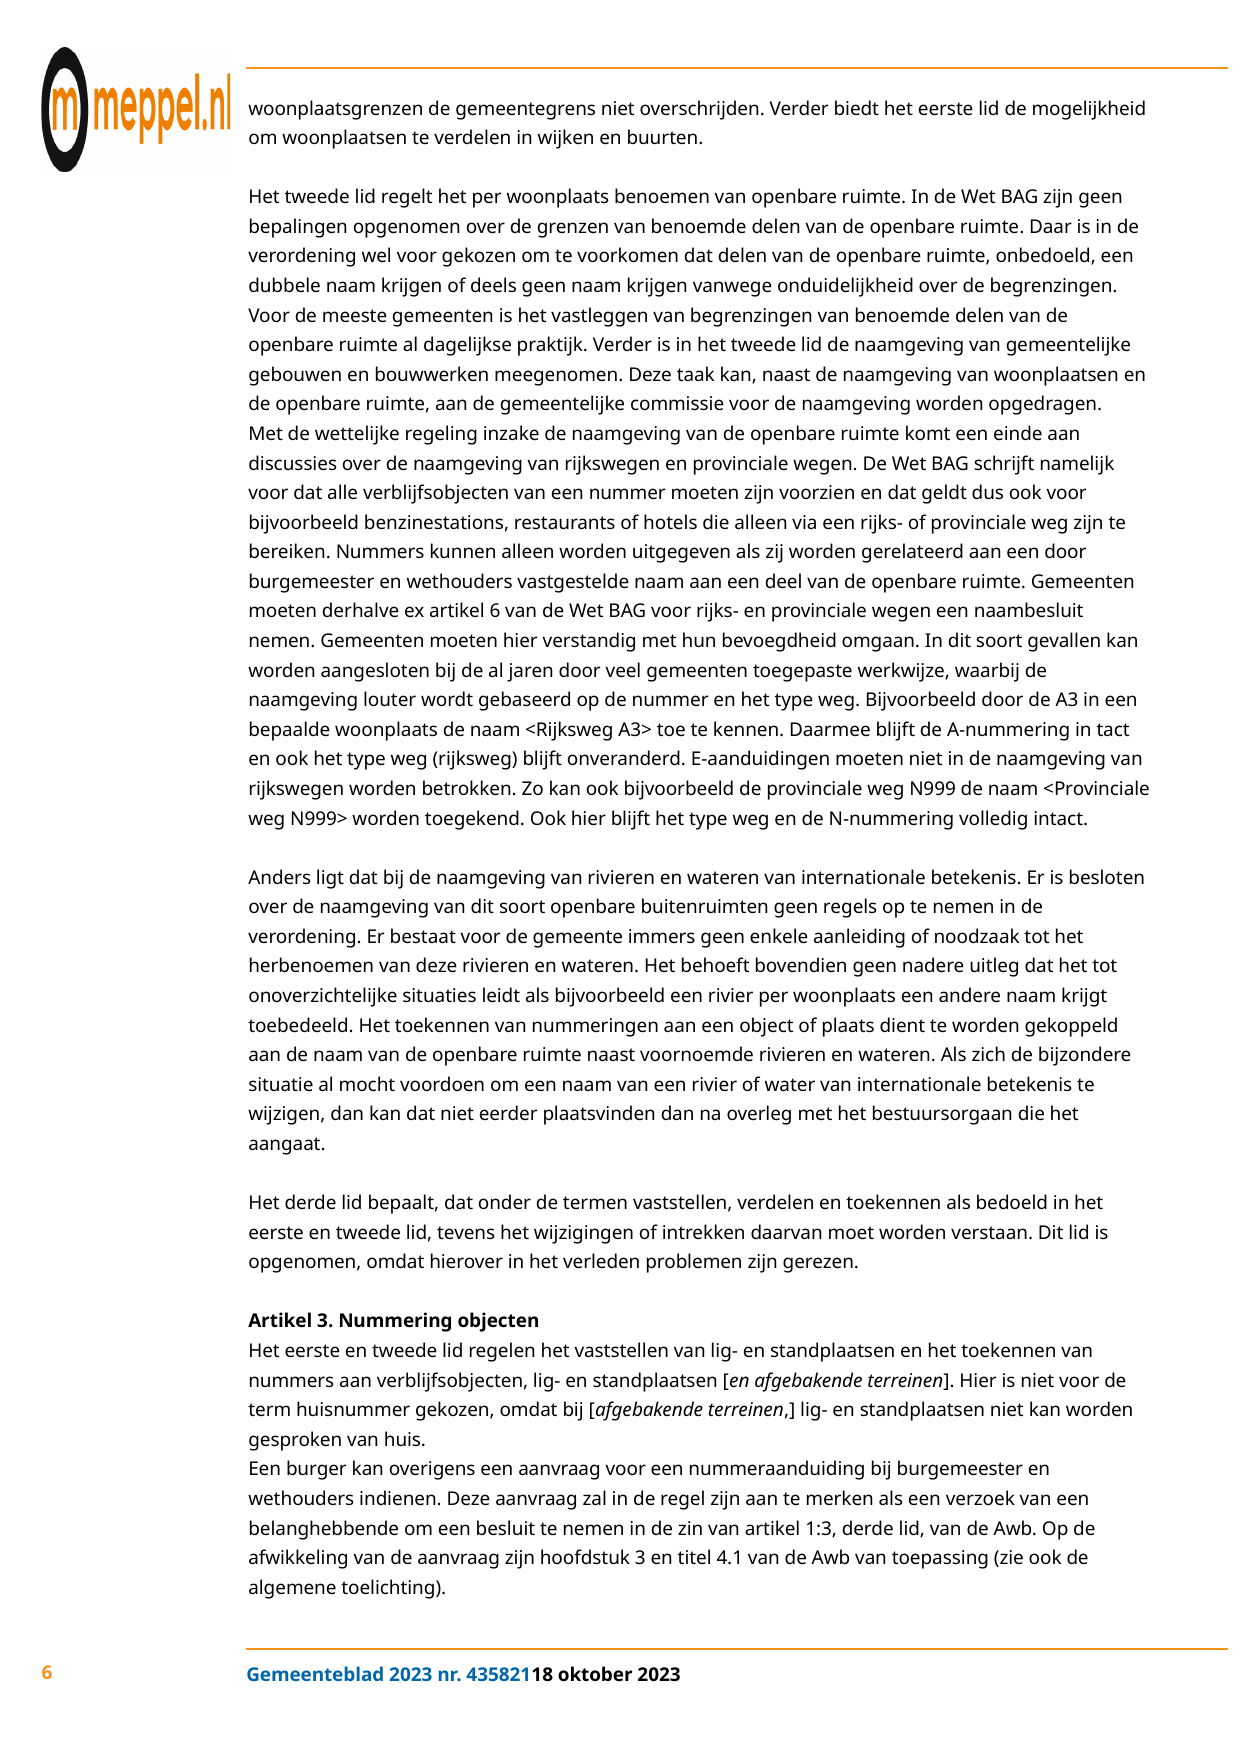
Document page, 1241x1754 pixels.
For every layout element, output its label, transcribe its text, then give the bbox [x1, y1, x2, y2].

text Een burger kan overigens een aanvraag voor een nummeraanduiding bij burgemeester en wethouders indienen. Deze aanvraag zal in de regel zijn aan te merken als een verzoek van een belanghebbende om een besluit te nemen in de zin van artikel 1:3, derde lid, van de Awb. Op de afwikkeling van de aanvraag zijn hoofdstuk 3 en titel 4.1 van de Awb van toepassing (zie ook de algemene toelichting). [248, 1456, 1152, 1600]
picture [41, 47, 231, 172]
text Het derde lid bepaalt, dat onder de termen vaststellen, verdelen en toekennen als bedoeld in het eerste en tweede lid, tevens het wijzigingen of intrekken daarvan moet worden verstaan. Dit lid is opgenomen, omdat hierover in het verleden problemen zijn gerezen. [248, 1189, 1152, 1274]
text Het eerste en tweede lid regelen het vaststellen van lig- en standplaatsen en het toekennen van nummers aan verblijfsobjecten, lig- en standplaatsen [en afgebakende terreinen]. Hier is niet voor de term huisnummer gekozen, omdat bij [afgebakende terreinen,] lig- en standplaatsen niet kan worden gesproken van huis. [248, 1337, 1152, 1452]
text Anders ligt dat bij de naamgeving van rivieren en wateren van internationale betekenis. Er is besloten over de naamgeving van dit soort openbare buitenruimten geen regels op te nemen in de verordening. Er bestaat voor de gemeente immers geen enkele aanleiding of noodzaak tot het herbenoemen van deze rivieren en wateren. Het behoeft bovendien geen nadere uitleg dat het tot onoverzichtelijke situaties leidt als bijvoorbeeld een rivier per woonplaats een andere naam krijgt toebedeeld. Het toekennen van nummeringen aan een object of plaats dient te worden gekoppeld aan de naam van de openbare ruimte naast voornoemde rivieren en wateren. Als zich de bijzondere situatie al mocht voordoen om een naam van een rivier of water van internationale betekenis te wijzigen, dan kan dat niet eerder plaatsvinden dan na overleg met het bestuursorgaan die het aangaat. [248, 864, 1152, 1156]
text Artikel 3. Nummering objecten [248, 1308, 1152, 1333]
text Met de wettelijke regeling inzake de naamgeving van de openbare ruimte komt een einde aan discussies over de naamgeving van rijkswegen en provinciale wegen. De Wet BAG schrijft namelijk voor dat alle verblijfsobjecten van een nummer moeten zijn voorzien en dat geldt dus ook voor bijvoorbeeld benzinestations, restaurants of hotels die alleen via een rijks- of provinciale weg zijn te bereiken. Nummers kunnen alleen worden uitgegeven als zij worden gerelateerd aan een door burgemeester en wethouders vastgestelde naam aan een deel van de openbare ruimte. Gemeenten moeten derhalve ex artikel 6 van de Wet BAG voor rijks- en provinciale wegen een naambesluit nemen. Gemeenten moeten hier verstandig met hun bevoegdheid omgaan. In dit soort gevallen kan worden aangesloten bij de al jaren door veel gemeenten toegepaste werkwijze, waarbij de naamgeving louter wordt gebaseerd op de nummer en het type weg. Bijvoorbeeld door de A3 in een bepaalde woonplaats de naam <Rijksweg A3> toe te kennen. Daarmee blijft de A-nummering in tact en ook het type weg (rijksweg) blijft onveranderd. E-aanduidingen moeten niet in de naamgeving van rijkswegen worden betrokken. Zo kan ook bijvoorbeeld de provinciale weg N999 de naam <Provinciale weg N999> worden toegekend. Ook hier blijft het type weg en de N-nummering volledig intact. [248, 420, 1152, 831]
text woonplaatsgrenzen de gemeentegrens niet overschrijden. Verder biedt het eerste lid de mogelijkheid om woonplaatsen te verdelen in wijken en buurten. [248, 95, 1152, 150]
text Het tweede lid regelt het per woonplaats benoemen van openbare ruimte. In de Wet BAG zijn geen bepalingen opgenomen over de grenzen van benoemde delen van de openbare ruimte. Daar is in de verordening wel voor gekozen om te voorkomen dat delen van de openbare ruimte, onbedoeld, een dubbele naam krijgen of deels geen naam krijgen vanwege onduidelijkheid over de begrenzingen. Voor de meeste gemeenten is het vastleggen van begrenzingen van benoemde delen van de openbare ruimte al dagelijkse praktijk. Verder is in het tweede lid de naamgeving van gemeentelijke gebouwen en bouwwerken meegenomen. Deze taak kan, naast de naamgeving van woonplaatsen en de openbare ruimte, aan de gemeentelijke commissie voor de naamgeving worden opgedragen. [248, 183, 1152, 416]
